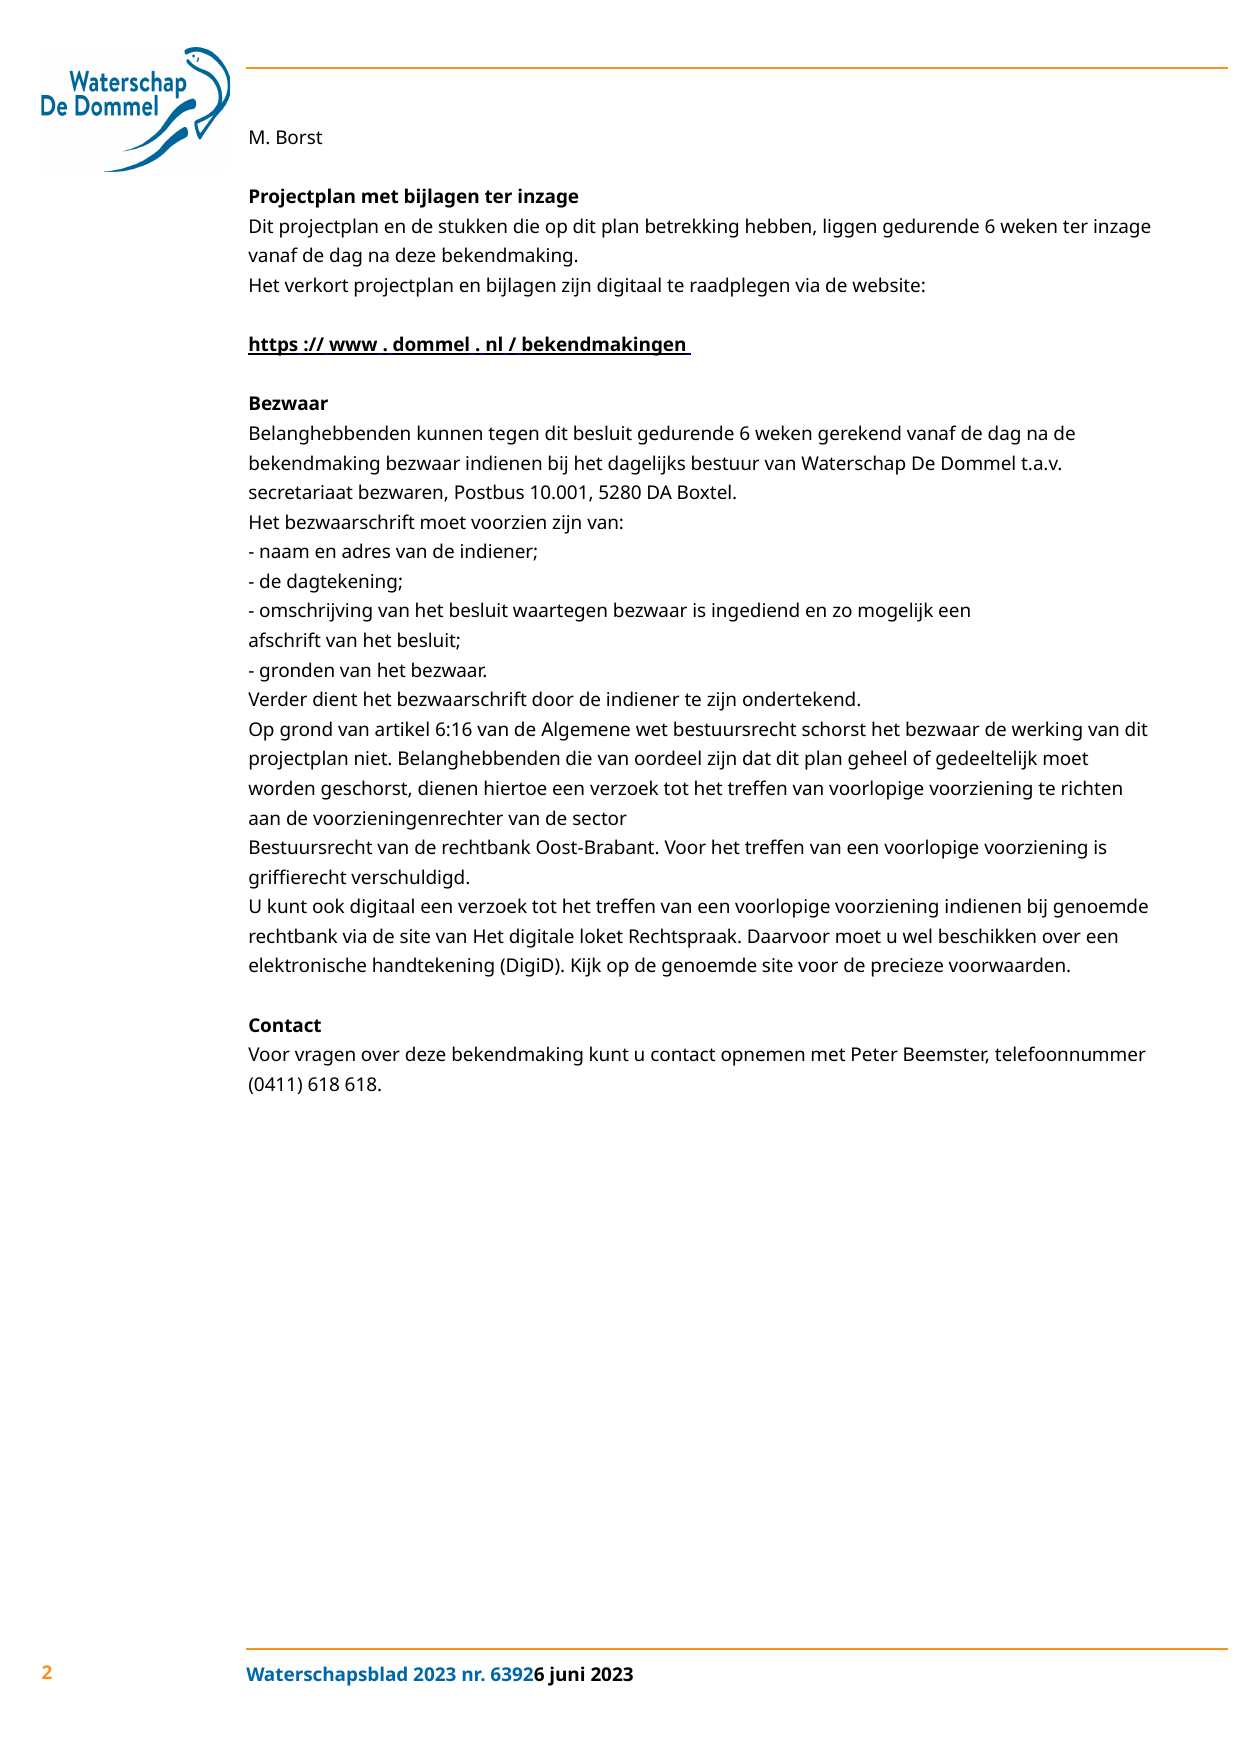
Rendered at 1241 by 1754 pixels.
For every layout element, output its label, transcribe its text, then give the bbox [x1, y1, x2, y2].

text ‑ naam en adres van de indiener; [248, 538, 1152, 564]
picture [45, 99, 51, 111]
text Het verkort projectplan en bijlagen zijn digitaal te raadplegen via de website: [248, 272, 1152, 298]
text Bestuursrecht van de rechtbank Oost‑Brabant. Voor het treffen van een voorlopige voorziening is griffierecht verschuldigd. [248, 834, 1152, 890]
text Het bezwaarschrift moet voorzien zijn van: [248, 509, 1152, 535]
text Dit projectplan en de stukken die op dit plan betrekking hebben, liggen gedurende 6 weken ter inzage vanaf de dag na deze bekendmaking. [248, 213, 1152, 268]
text M. Borst [248, 124, 1152, 150]
text ‑ de dagtekening; [248, 568, 1152, 594]
text Contact [248, 1012, 1152, 1038]
text afschrift van het besluit; [248, 627, 1152, 653]
text U kunt ook digitaal een verzoek tot het treffen van een voorlopige voorziening indienen bij genoemde rechtbank via de site van Het digitale loket Rechtspraak. Daarvoor moet u wel beschikken over een elektronische handtekening (DigiD). Kijk op de genoemde site voor de precieze voorwaarden. [248, 893, 1152, 978]
text Verder dient het bezwaarschrift door de indiener te zijn ondertekend. [248, 686, 1152, 712]
picture [198, 118, 210, 131]
text Op grond van artikel 6:16 van de Algemene wet bestuursrecht schorst het bezwaar de werking van dit projectplan niet. Belanghebbenden die van oordeel zijn dat dit plan geheel of gedeeltelijk moet worden geschorst, dienen hiertoe een verzoek tot het treffen van voorlopige voorziening te richten aan de voorzieningenrechter van de sector [248, 716, 1152, 831]
text Belanghebbenden kunnen tegen dit besluit gedurende 6 weken gerekend vanaf de dag na de bekendmaking bezwaar indienen bij het dagelijks bestuur van Waterschap De Dommel t.a.v. secretariaat bezwaren, Postbus 10.001, 5280 DA Boxtel. [248, 420, 1152, 505]
text Bezwaar [248, 391, 1152, 416]
text https :// www . dommel . nl / bekendmakingen [248, 331, 1152, 357]
text ‑ gronden van het bezwaar. [248, 657, 1152, 683]
picture [204, 47, 231, 76]
text Voor vragen over deze bekendmaking kunt u contact opnemen met Peter Beemster, telefoonnummer (0411) 618 618. [248, 1041, 1152, 1097]
text ‑ omschrijving van het besluit waartegen bezwaar is ingediend en zo mogelijk een [248, 598, 1152, 623]
picture [41, 47, 231, 172]
text Projectplan met bijlagen ter inzage [248, 183, 1152, 209]
